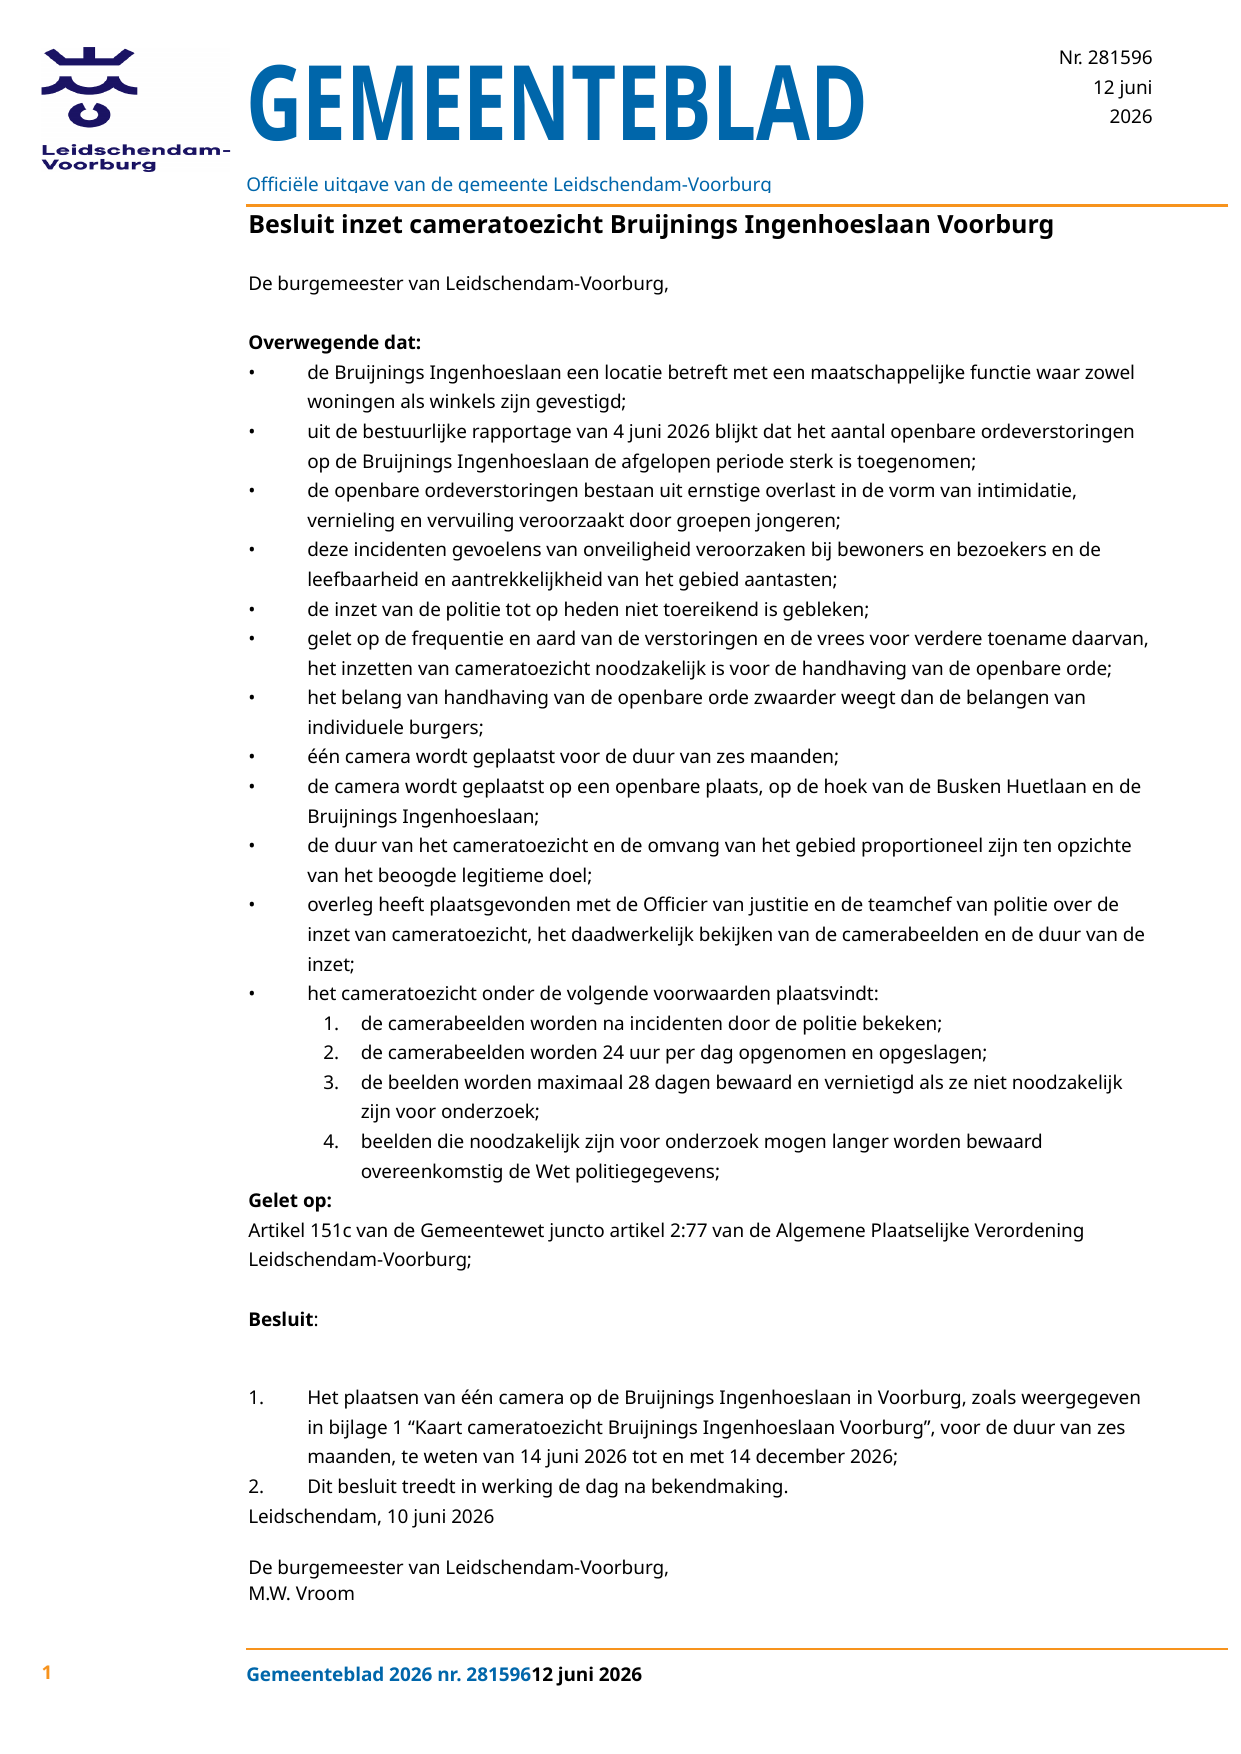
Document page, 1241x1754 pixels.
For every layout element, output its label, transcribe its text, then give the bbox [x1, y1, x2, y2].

list de camera wordt geplaatst op een openbare plaats, op de hoek van de Busken Huetlaan en de Bruijnings Ingenhoeslaan; [248, 773, 1152, 828]
list gelet op de frequentie en aard van de verstoringen en de vrees voor verdere toename daarvan, het inzetten van cameratoezicht noodzakelijk is voor de handhaving van de openbare orde; [248, 625, 1152, 681]
list Het plaatsen van één camera op de Bruijnings Ingenhoeslaan in Voorburg, zoals weergegeven in bijlage 1 “Kaart cameratoezicht Bruijnings Ingenhoeslaan Voorburg”, voor de duur van zes maanden, te weten van 14 juni 2026 tot en met 14 december 2026; [248, 1384, 1152, 1469]
list de Bruijnings Ingenhoeslaan een locatie betreft met een maatschappelijke functie waar zowel woningen als winkels zijn gevestigd; [248, 359, 1152, 414]
list het belang van handhaving van de openbare orde zwaarder weegt dan de belangen van individuele burgers; [248, 684, 1152, 740]
list Dit besluit treedt in werking de dag na bekendmaking. [248, 1473, 1152, 1499]
text Gelet op: [248, 1187, 1152, 1213]
list de openbare ordeverstoringen bestaan uit ernstige overlast in de vorm van intimidatie, vernieling en vervuiling veroorzaakt door groepen jongeren; [248, 477, 1152, 533]
list uit de bestuurlijke rapportage van 4 juni 2026 blijkt dat het aantal openbare ordeverstoringen op de Bruijnings Ingenhoeslaan de afgelopen periode sterk is toegenomen; [248, 418, 1152, 473]
text De burgemeester van Leidschendam-Voorburg, [248, 1554, 1152, 1580]
list één camera wordt geplaatst voor de duur van zes maanden; [248, 744, 1152, 769]
list de camerabeelden worden na incidenten door de politie bekeken; [323, 1010, 1152, 1036]
text De burgemeester van Leidschendam-Voorburg, [248, 270, 1152, 296]
list het cameratoezicht onder de volgende voorwaarden plaatsvindt: [248, 980, 1152, 1006]
text M.W. Vroom [248, 1580, 1152, 1606]
list beelden die noodzakelijk zijn voor onderzoek mogen langer worden bewaard overeenkomstig de Wet politiegegevens; [323, 1128, 1152, 1183]
list overleg heeft plaatsgevonden met de Officier van justitie en de teamchef van politie over de inzet van cameratoezicht, het daadwerkelijk bekijken van de camerabeelden en de duur van de inzet; [248, 892, 1152, 976]
list de duur van het cameratoezicht en de omvang van het gebied proportioneel zijn ten opzichte van het beoogde legitieme doel; [248, 832, 1152, 888]
text Besluit inzet cameratoezicht Bruijnings Ingenhoeslaan Voorburg [248, 207, 1152, 241]
list de beelden worden maximaal 28 dagen bewaard en vernietigd als ze niet noodzakelijk zijn voor onderzoek; [323, 1069, 1152, 1124]
text Besluit: [248, 1306, 1152, 1331]
picture [41, 47, 231, 172]
text Artikel 151c van de Gemeentewet juncto artikel 2:77 van de Algemene Plaatselijke Verordening Leidschendam-Voorburg; [248, 1217, 1152, 1272]
list de camerabeelden worden 24 uur per dag opgenomen en opgeslagen; [323, 1039, 1152, 1065]
list de inzet van de politie tot op heden niet toereikend is gebleken; [248, 596, 1152, 621]
text Leidschendam, 10 juni 2026 [248, 1503, 1152, 1529]
text Overwegende dat: [248, 329, 1152, 355]
list deze incidenten gevoelens van onveiligheid veroorzaken bij bewoners en bezoekers en de leefbaarheid en aantrekkelijkheid van het gebied aantasten; [248, 537, 1152, 592]
